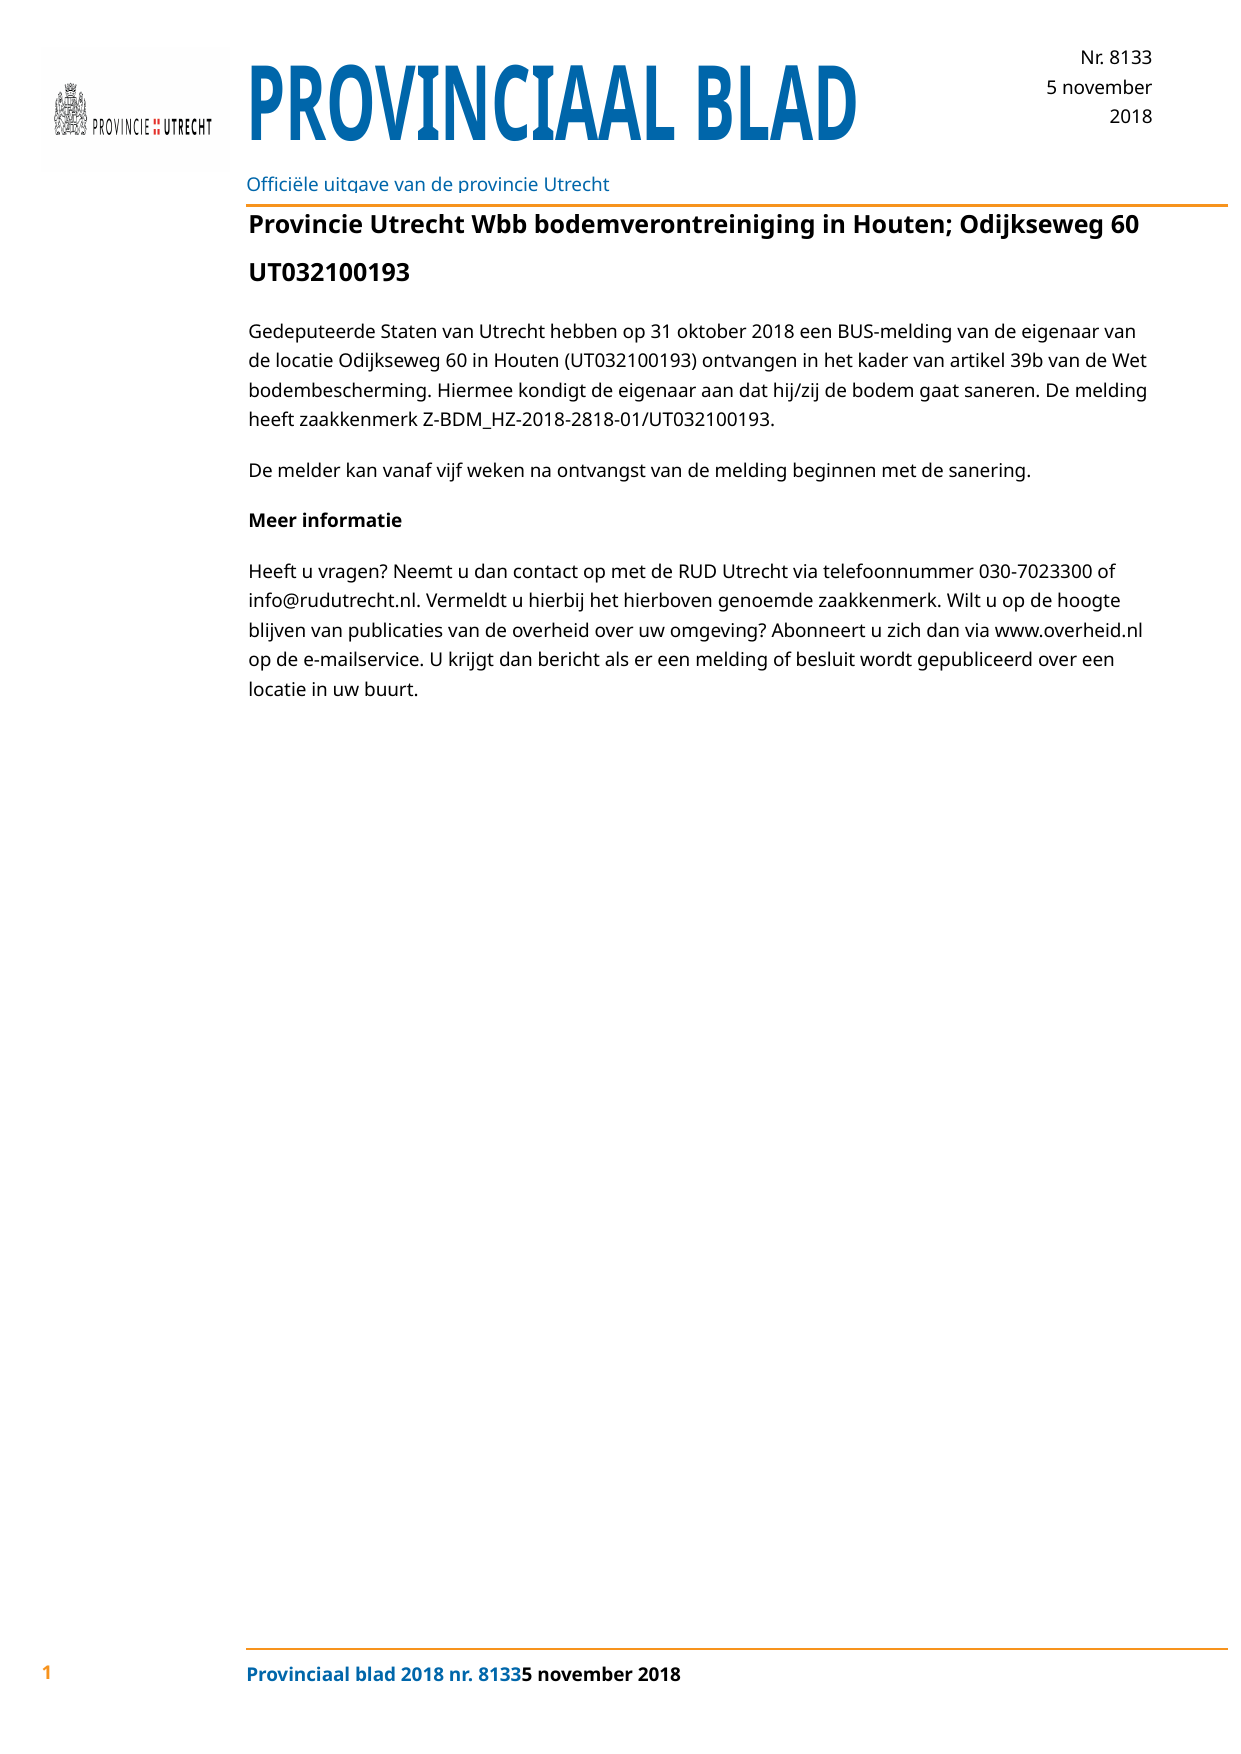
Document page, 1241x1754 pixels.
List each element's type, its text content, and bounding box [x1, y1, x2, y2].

text Provincie Utrecht Wbb bodemverontreiniging in Houten; Odijkseweg 60 UT032100193 [248, 207, 1152, 288]
text De melder kan vanaf vijf weken na ontvangst van de melding beginnen met de sanering. [248, 457, 1152, 483]
text Heeft u vragen? Neemt u dan contact op met de RUD Utrecht via telefoonnummer 030-7023300 of info@rudutrecht.nl. Vermeldt u hierbij het hierboven genoemde zaakkenmerk. Wilt u op de hoogte blijven van publicaties van de overheid over uw omgeving? Abonneert u zich dan via www.overheid.nl op de e-mailservice. U krijgt dan bericht als er een melding of besluit wordt gepubliceerd over een locatie in uw buurt. [248, 558, 1152, 702]
text Gedeputeerde Staten van Utrecht hebben op 31 oktober 2018 een BUS-melding van de eigenaar van de locatie Odijkseweg 60 in Houten (UT032100193) ontvangen in het kader van artikel 39b van de Wet bodembescherming. Hiermee kondigt de eigenaar aan dat hij/zij de bodem gaat saneren. De melding heeft zaakkenmerk Z-BDM_HZ-2018-2818-01/UT032100193. [248, 318, 1152, 432]
picture [41, 47, 231, 172]
text Meer informatie [248, 507, 1152, 533]
